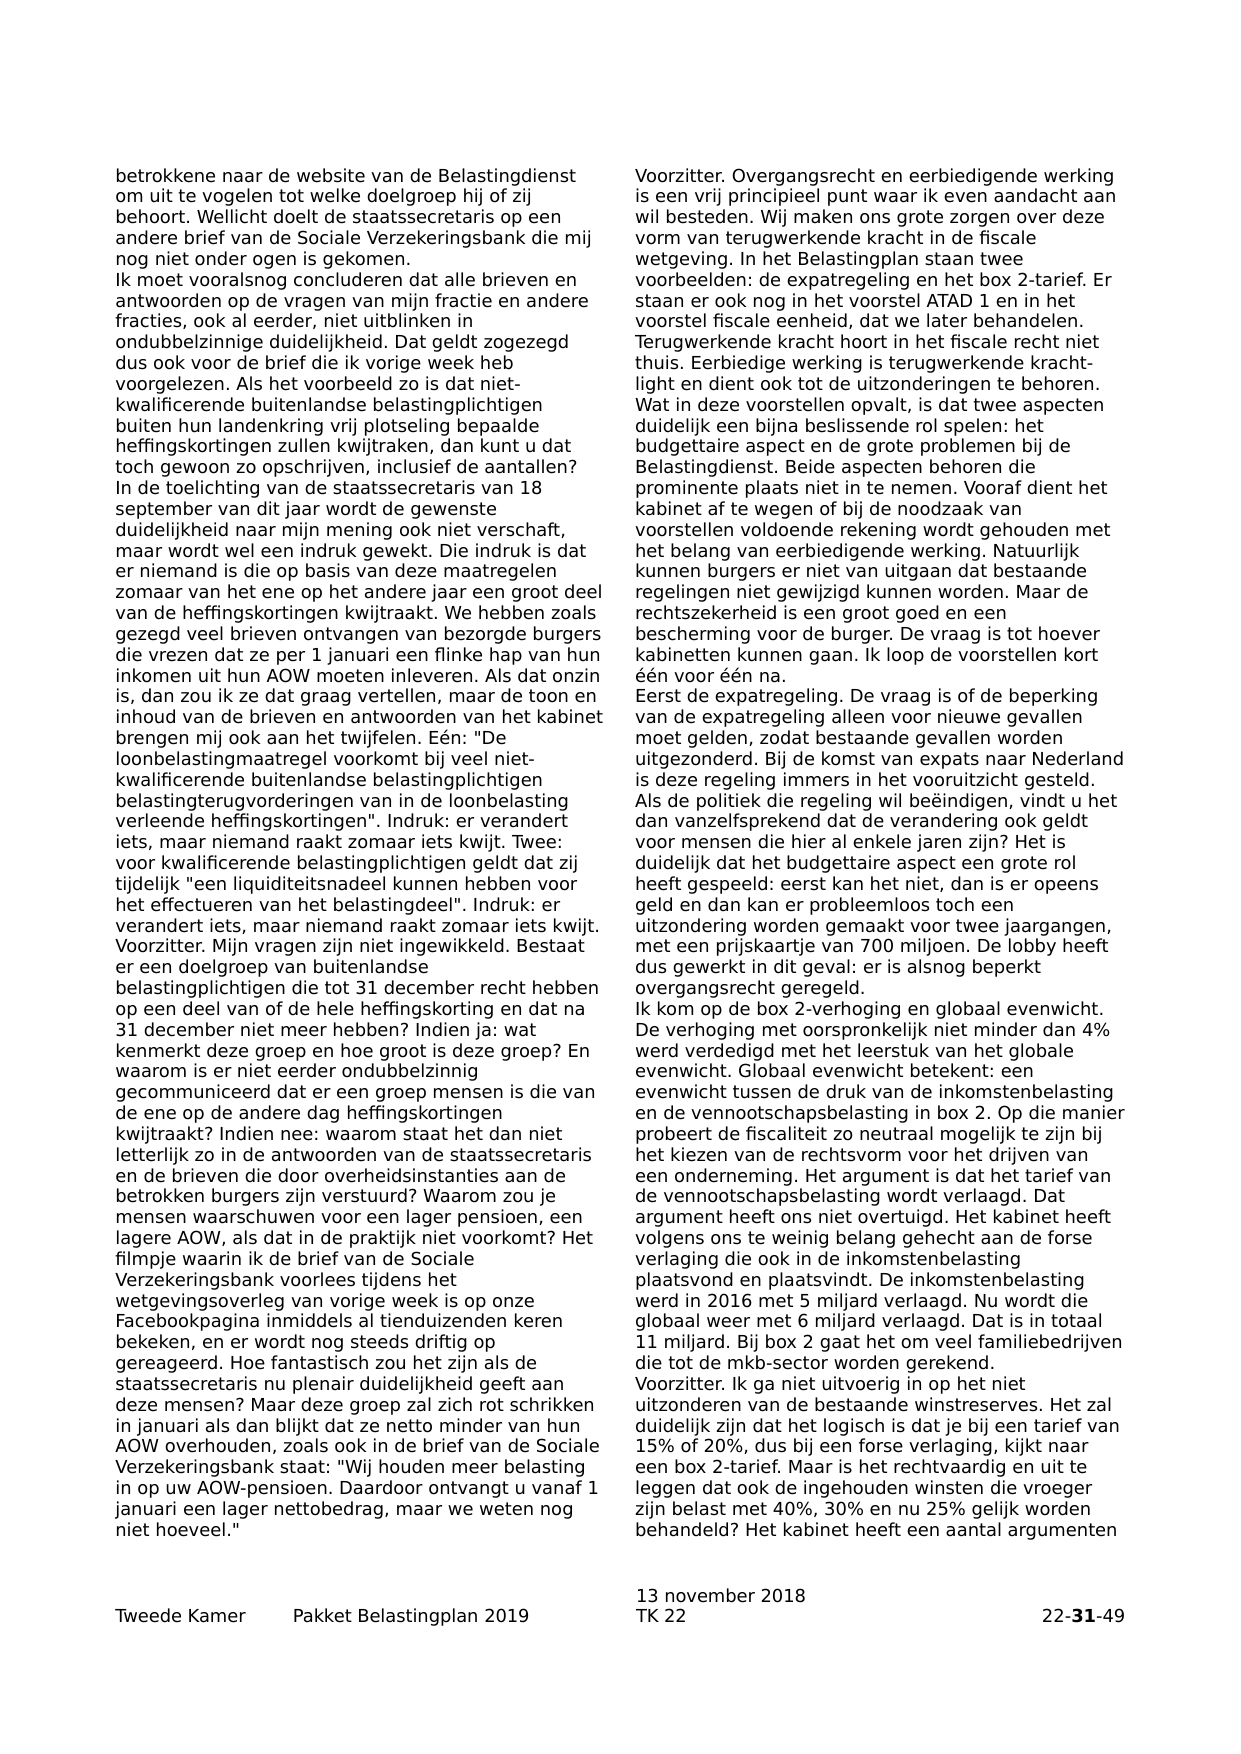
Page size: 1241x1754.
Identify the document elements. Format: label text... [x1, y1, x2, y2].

text Ik moet vooralsnog concluderen dat alle brieven en antwoorden op de vragen van mijn fractie en andere fracties, ook al eerder, niet uitblinken in ondubbelzinnige duidelijkheid. Dat geldt zogezegd dus ook voor de brief die ik vorige week heb voorgelezen. Als het voorbeeld zo is dat niet-kwalificerende buitenlandse belastingplichtigen buiten hun landenkring vrij plotseling bepaalde heffingskortingen zullen kwijtraken, dan kunt u dat toch gewoon zo opschrijven, inclusief de aantallen? [115, 269, 605, 478]
text Voorzitter. Ik ga niet uitvoerig in op het niet uitzonderen van de bestaande winstreserves. Het zal duidelijk zijn dat het logisch is dat je bij een tarief van 15% of 20%, dus bij een forse verlaging, kijkt naar een box 2-tarief. Maar is het rechtvaardig en uit te leggen dat ook de ingehouden winsten die vroeger zijn belast met 40%, 30% en nu 25% gelijk worden behandeld? Het kabinet heeft een aantal argumenten [635, 1374, 1125, 1540]
text In de toelichting van de staatssecretaris van 18 september van dit jaar wordt de gewenste duidelijkheid naar mijn mening ook niet verschaft, maar wordt wel een indruk gewekt. Die indruk is dat er niemand is die op basis van deze maatregelen zomaar van het ene op het andere jaar een groot deel van de heffingskortingen kwijtraakt. We hebben zoals gezegd veel brieven ontvangen van bezorgde burgers die vrezen dat ze per 1 januari een flinke hap van hun inkomen uit hun AOW moeten inleveren. Als dat onzin is, dan zou ik ze dat graag vertellen, maar de toon en inhoud van de brieven en antwoorden van het kabinet brengen mij ook aan het twijfelen. Eén: "De loonbelastingmaatregel voorkomt bij veel niet-kwalificerende buitenlandse belastingplichtigen belastingterugvorderingen van in de loonbelasting verleende heffingskortingen". Indruk: er verandert iets, maar niemand raakt zomaar iets kwijt. Twee: voor kwalificerende belastingplichtigen geldt dat zij tijdelijk "een liquiditeitsnadeel kunnen hebben voor het effectueren van het belastingdeel". Indruk: er verandert iets, maar niemand raakt zomaar iets kwijt. [115, 478, 605, 936]
text Voorzitter. Mijn vragen zijn niet ingewikkeld. Bestaat er een doelgroep van buitenlandse belastingplichtigen die tot 31 december recht hebben op een deel van of de hele heffingskorting en dat na 31 december niet meer hebben? Indien ja: wat kenmerkt deze groep en hoe groot is deze groep? En waarom is er niet eerder ondubbelzinnig gecommuniceerd dat er een groep mensen is die van de ene op de andere dag heffingskortingen kwijtraakt? Indien nee: waarom staat het dan niet letterlijk zo in de antwoorden van de staatssecretaris en de brieven die door overheidsinstanties aan de betrokken burgers zijn verstuurd? Waarom zou je mensen waarschuwen voor een lager pensioen, een lagere AOW, als dat in de praktijk niet voorkomt? Het filmpje waarin ik de brief van de Sociale Verzekeringsbank voorlees tijdens het wetgevingsoverleg van vorige week is op onze Facebookpagina inmiddels al tienduizenden keren bekeken, en er wordt nog steeds driftig op gereageerd. Hoe fantastisch zou het zijn als de staatssecretaris nu plenair duidelijkheid geeft aan deze mensen? Maar deze groep zal zich rot schrikken in januari als dan blijkt dat ze netto minder van hun AOW overhouden, zoals ook in de brief van de Sociale Verzekeringsbank staat: "Wij houden meer belasting in op uw AOW-pensioen. Daardoor ontvangt u vanaf 1 januari een lager nettobedrag, maar we weten nog niet hoeveel." [115, 936, 605, 1540]
text Voorzitter. Overgangsrecht en eerbiedigende werking is een vrij principieel punt waar ik even aandacht aan wil besteden. Wij maken ons grote zorgen over deze vorm van terugwerkende kracht in de fiscale wetgeving. In het Belastingplan staan twee voorbeelden: de expatregeling en het box 2-tarief. Er staan er ook nog in het voorstel ATAD 1 en in het voorstel fiscale eenheid, dat we later behandelen. Terugwerkende kracht hoort in het fiscale recht niet thuis. Eerbiedige werking is terugwerkende kracht-light en dient ook tot de uitzonderingen te behoren. Wat in deze voorstellen opvalt, is dat twee aspecten duidelijk een bijna beslissende rol spelen: het budgettaire aspect en de grote problemen bij de Belastingdienst. Beide aspecten behoren die prominente plaats niet in te nemen. Vooraf dient het kabinet af te wegen of bij de noodzaak van voorstellen voldoende rekening wordt gehouden met het belang van eerbiedigende werking. Natuurlijk kunnen burgers er niet van uitgaan dat bestaande regelingen niet gewijzigd kunnen worden. Maar de rechtszekerheid is een groot goed en een bescherming voor de burger. De vraag is tot hoever kabinetten kunnen gaan. Ik loop de voorstellen kort één voor één na. [635, 165, 1125, 686]
text Eerst de expatregeling. De vraag is of de beperking van de expatregeling alleen voor nieuwe gevallen moet gelden, zodat bestaande gevallen worden uitgezonderd. Bij de komst van expats naar Nederland is deze regeling immers in het vooruitzicht gesteld. Als de politiek die regeling wil beëindigen, vindt u het dan vanzelfsprekend dat de verandering ook geldt voor mensen die hier al enkele jaren zijn? Het is duidelijk dat het budgettaire aspect een grote rol heeft gespeeld: eerst kan het niet, dan is er opeens geld en dan kan er probleemloos toch een uitzondering worden gemaakt voor twee jaargangen, met een prijskaartje van 700 miljoen. De lobby heeft dus gewerkt in dit geval: er is alsnog beperkt overgangsrecht geregeld. [635, 686, 1125, 999]
text betrokkene naar de website van de Belastingdienst om uit te vogelen tot welke doelgroep hij of zij behoort. Wellicht doelt de staatssecretaris op een andere brief van de Sociale Verzekeringsbank die mij nog niet onder ogen is gekomen. [115, 165, 605, 269]
text Ik kom op de box 2-verhoging en globaal evenwicht. De verhoging met oorspronkelijk niet minder dan 4% werd verdedigd met het leerstuk van het globale evenwicht. Globaal evenwicht betekent: een evenwicht tussen de druk van de inkomstenbelasting en de vennootschapsbelasting in box 2. Op die manier probeert de fiscaliteit zo neutraal mogelijk te zijn bij het kiezen van de rechtsvorm voor het drijven van een onderneming. Het argument is dat het tarief van de vennootschapsbelasting wordt verlaagd. Dat argument heeft ons niet overtuigd. Het kabinet heeft volgens ons te weinig belang gehecht aan de forse verlaging die ook in de inkomstenbelasting plaatsvond en plaatsvindt. De inkomstenbelasting werd in 2016 met 5 miljard verlaagd. Nu wordt die globaal weer met 6 miljard verlaagd. Dat is in totaal 11 miljard. Bij box 2 gaat het om veel familiebedrijven die tot de mkb-sector worden gerekend. [635, 999, 1125, 1374]
